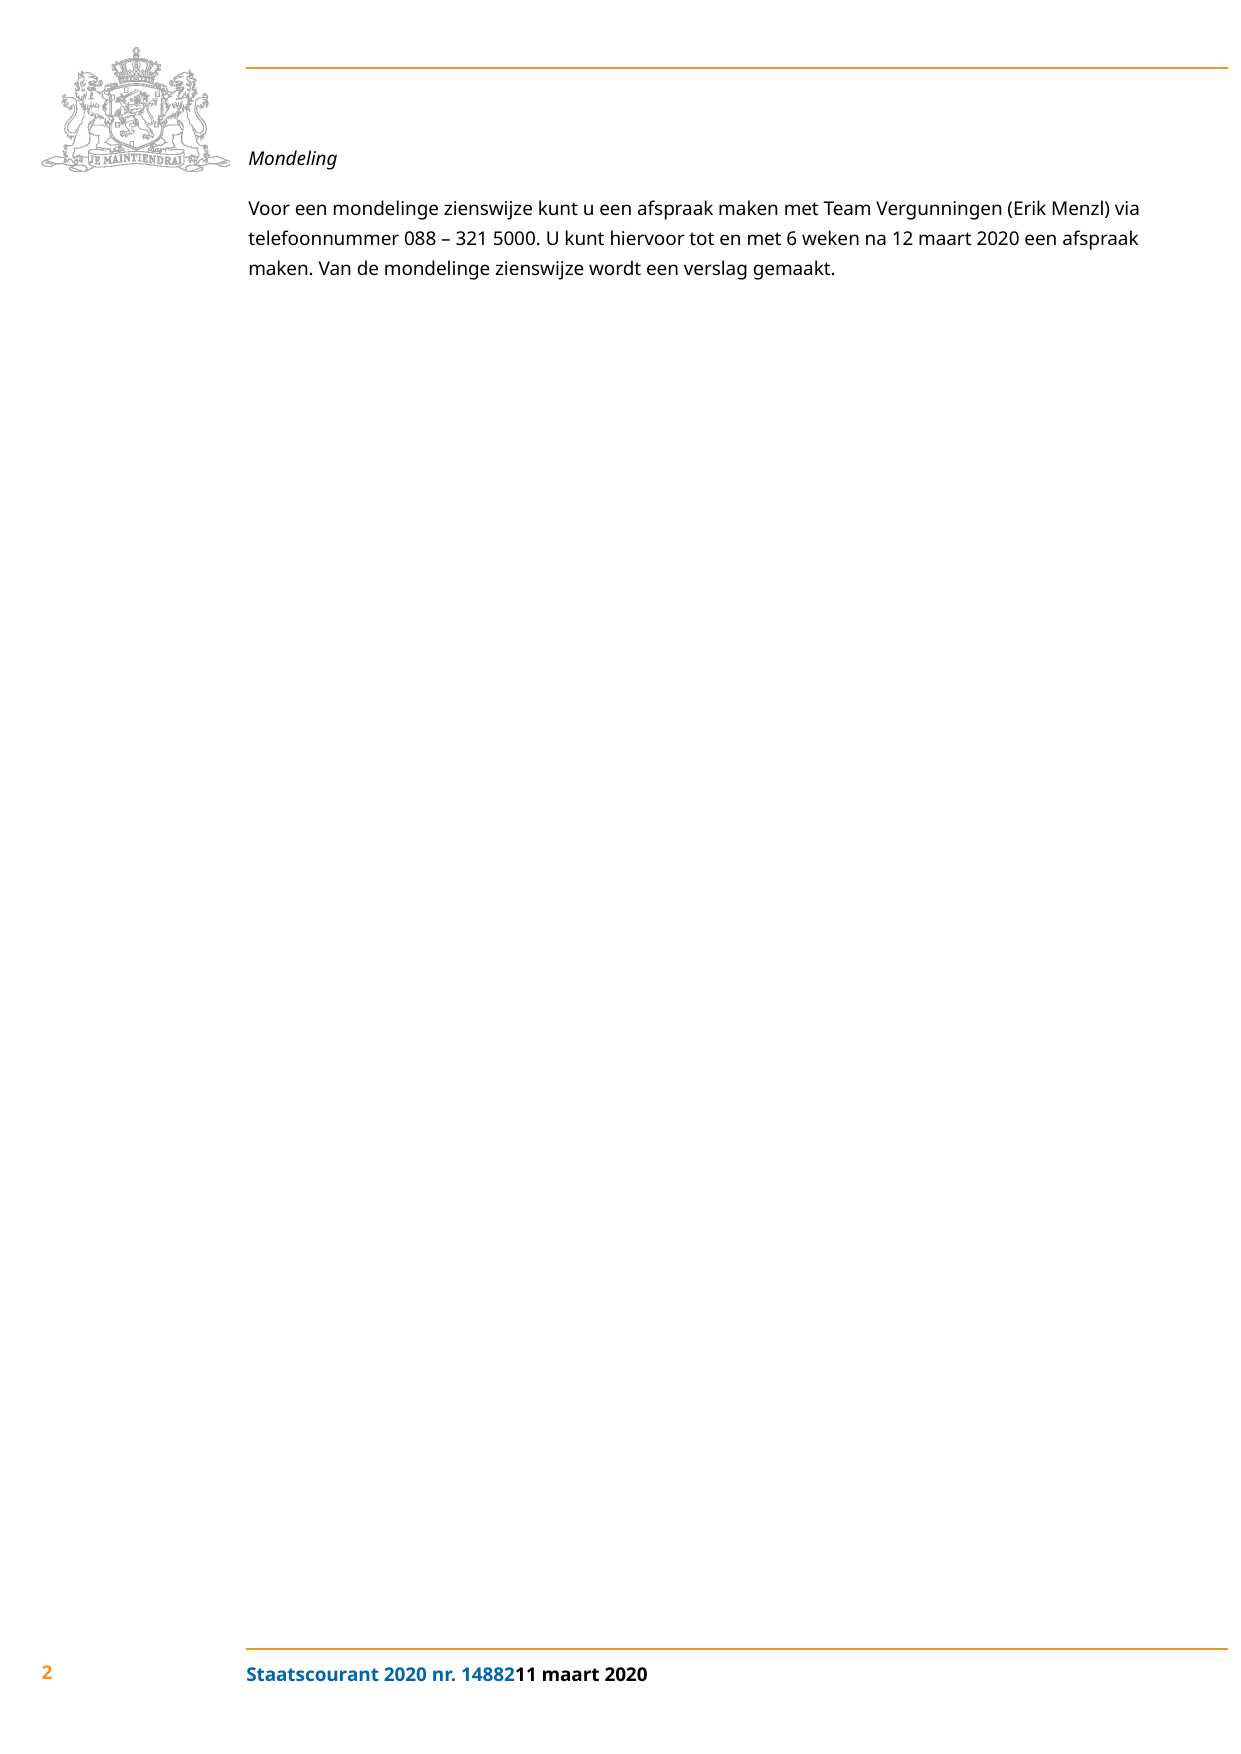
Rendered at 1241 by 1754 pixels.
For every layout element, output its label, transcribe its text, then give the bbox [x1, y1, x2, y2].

text Mondeling [248, 145, 1152, 171]
picture [41, 47, 231, 172]
text Voor een mondelinge zienswijze kunt u een afspraak maken met Team Vergunningen (Erik Menzl) via telefoonnummer 088 – 321 5000. U kunt hiervoor tot en met 6 weken na 12 maart 2020 een afspraak maken. Van de mondelinge zienswijze wordt een verslag gemaakt. [248, 196, 1152, 281]
